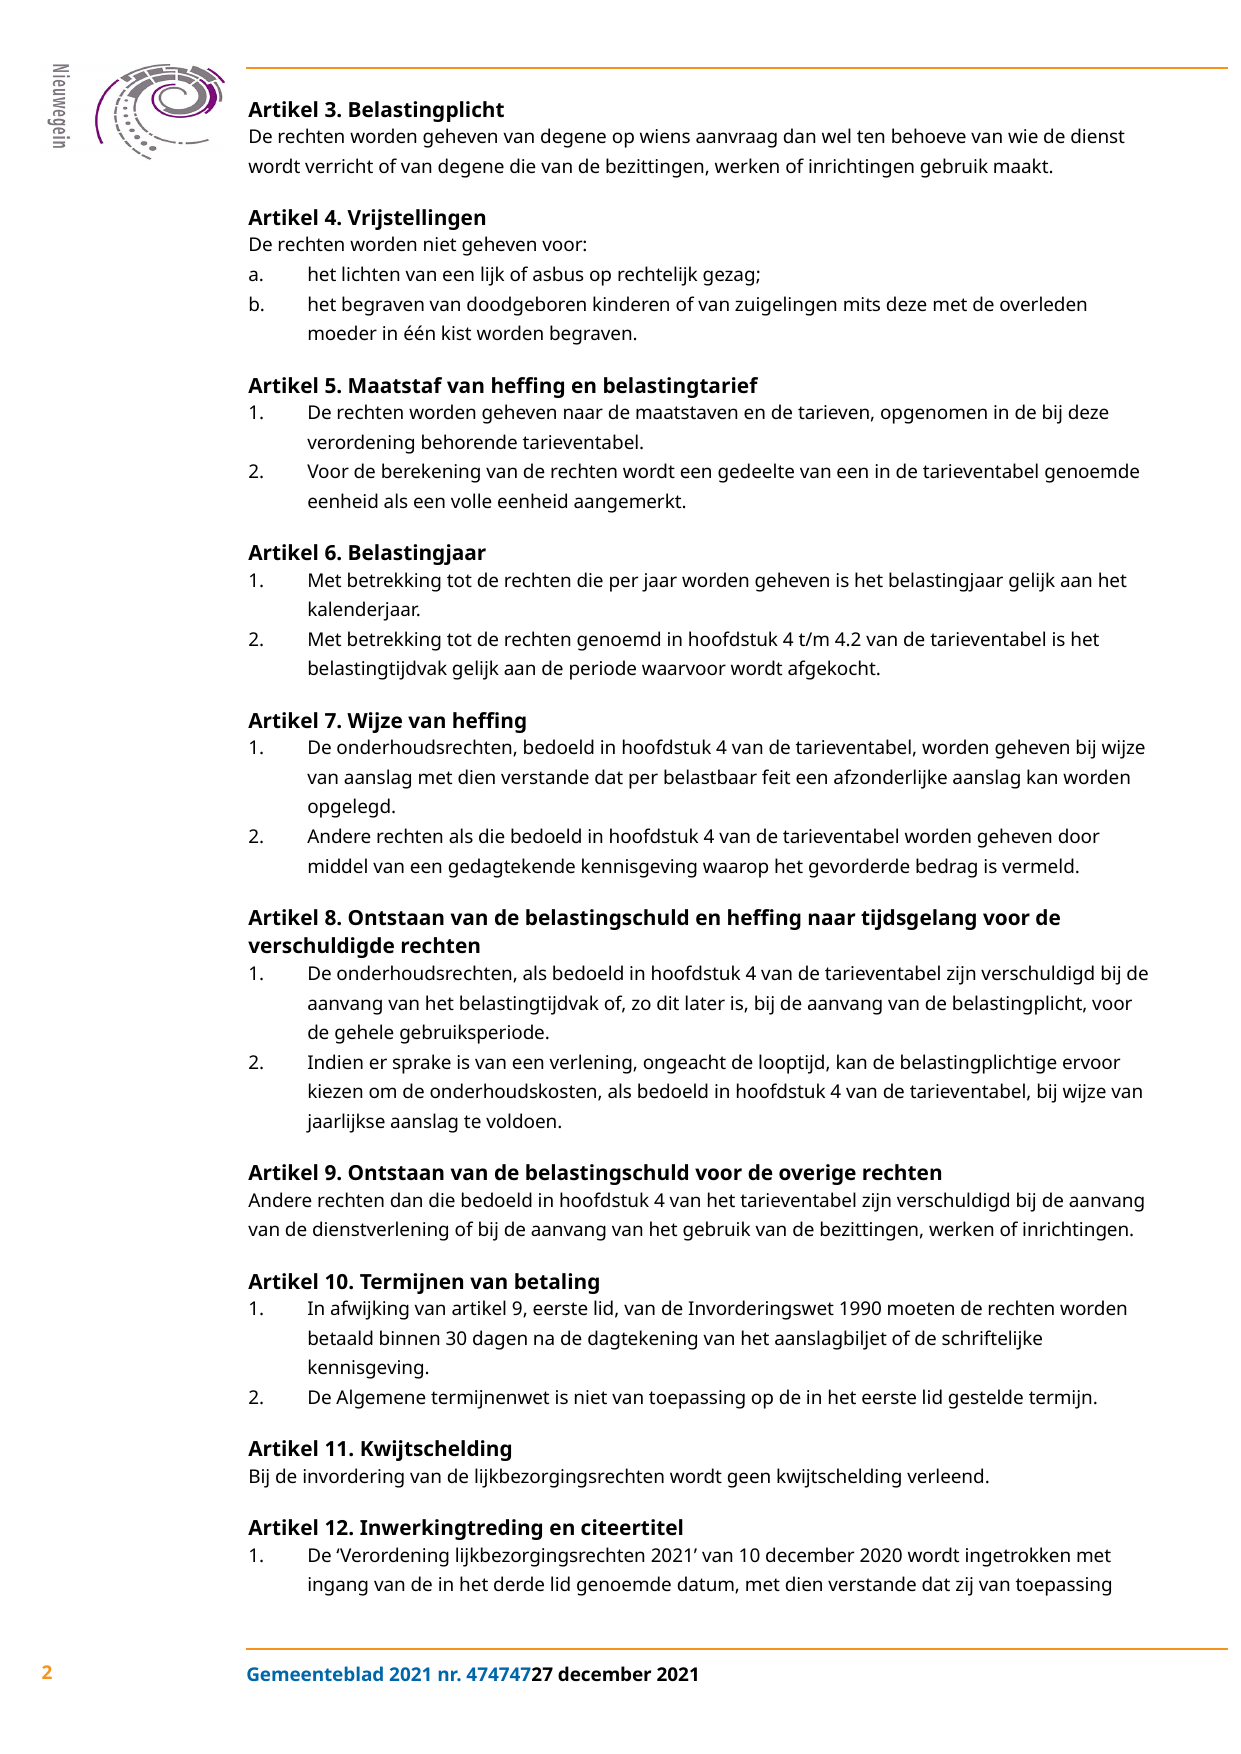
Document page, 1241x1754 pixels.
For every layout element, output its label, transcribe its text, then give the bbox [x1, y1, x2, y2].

list Andere rechten als die bedoeld in hoofdstuk 4 van de tarieventabel worden geheven door middel van een gedagtekende kennisgeving waarop het gevorderde bedrag is vermeld. [248, 823, 1152, 878]
text Artikel 6. Belastingjaar [248, 538, 1152, 567]
list De onderhoudsrechten, als bedoeld in hoofdstuk 4 van de tarieventabel zijn verschuldigd bij de aanvang van het belastingtijdvak of, zo dit later is, bij de aanvang van de belastingplicht, voor de gehele gebruiksperiode. [248, 960, 1152, 1045]
list Met betrekking tot de rechten die per jaar worden geheven is het belastingjaar gelijk aan het kalenderjaar. [248, 567, 1152, 622]
text Artikel 10. Termijnen van betaling [248, 1267, 1152, 1295]
text Artikel 12. Inwerkingtreding en citeertitel [248, 1513, 1152, 1542]
list Voor de berekening van de rechten wordt een gedeelte van een in de tarieventabel genoemde eenheid als een volle eenheid aangemerkt. [248, 458, 1152, 514]
text Artikel 5. Maatstaf van heffing en belastingtarief [248, 371, 1152, 399]
list De rechten worden geheven naar de maatstaven en de tarieven, opgenomen in de bij deze verordening behorende tarieventabel. [248, 399, 1152, 454]
list De ‘Verordening lijkbezorgingsrechten 2021’ van 10 december 2020 wordt ingetrokken met ingang van de in het derde lid genoemde datum, met dien verstande dat zij van toepassing [248, 1542, 1152, 1597]
text Andere rechten dan die bedoeld in hoofdstuk 4 van het tarieventabel zijn verschuldigd bij de aanvang van de dienstverlening of bij de aanvang van het gebruik van de bezittingen, werken of inrichtingen. [248, 1187, 1152, 1242]
list In afwijking van artikel 9, eerste lid, van de Invorderingswet 1990 moeten de rechten worden betaald binnen 30 dagen na de dagtekening van het aanslagbiljet of de schriftelijke kennisgeving. [248, 1295, 1152, 1380]
text De rechten worden niet geheven voor: [248, 232, 1152, 257]
text Artikel 3. Belastingplicht [248, 95, 1152, 123]
text Artikel 9. Ontstaan van de belastingschuld voor de overige rechten [248, 1158, 1152, 1187]
list Met betrekking tot de rechten genoemd in hoofdstuk 4 t/m 4.2 van de tarieventabel is het belastingtijdvak gelijk aan de periode waarvoor wordt afgekocht. [248, 626, 1152, 681]
picture [41, 47, 231, 172]
text Bij de invordering van de lijkbezorgingsrechten wordt geen kwijtschelding verleend. [248, 1463, 1152, 1489]
text Artikel 11. Kwijtschelding [248, 1434, 1152, 1463]
list De onderhoudsrechten, bedoeld in hoofdstuk 4 van de tarieventabel, worden geheven bij wijze van aanslag met dien verstande dat per belastbaar feit een afzonderlijke aanslag kan worden opgelegd. [248, 734, 1152, 819]
text Artikel 8. Ontstaan van de belastingschuld en heffing naar tijdsgelang voor de verschuldigde rechten [248, 903, 1152, 960]
text De rechten worden geheven van degene op wiens aanvraag dan wel ten behoeve van wie de dienst wordt verricht of van degene die van de bezittingen, werken of inrichtingen gebruik maakt. [248, 123, 1152, 178]
list De Algemene termijnenwet is niet van toepassing op de in het eerste lid gestelde termijn. [248, 1384, 1152, 1410]
list het begraven van doodgeboren kinderen of van zuigelingen mits deze met de overleden moeder in één kist worden begraven. [248, 291, 1152, 346]
list Indien er sprake is van een verlening, ongeacht de looptijd, kan de belastingplichtige ervoor kiezen om de onderhoudskosten, als bedoeld in hoofdstuk 4 van de tarieventabel, bij wijze van jaarlijkse aanslag te voldoen. [248, 1049, 1152, 1134]
list het lichten van een lijk of asbus op rechtelijk gezag; [248, 261, 1152, 287]
text Artikel 4. Vrijstellingen [248, 203, 1152, 232]
text Artikel 7. Wijze van heffing [248, 706, 1152, 734]
